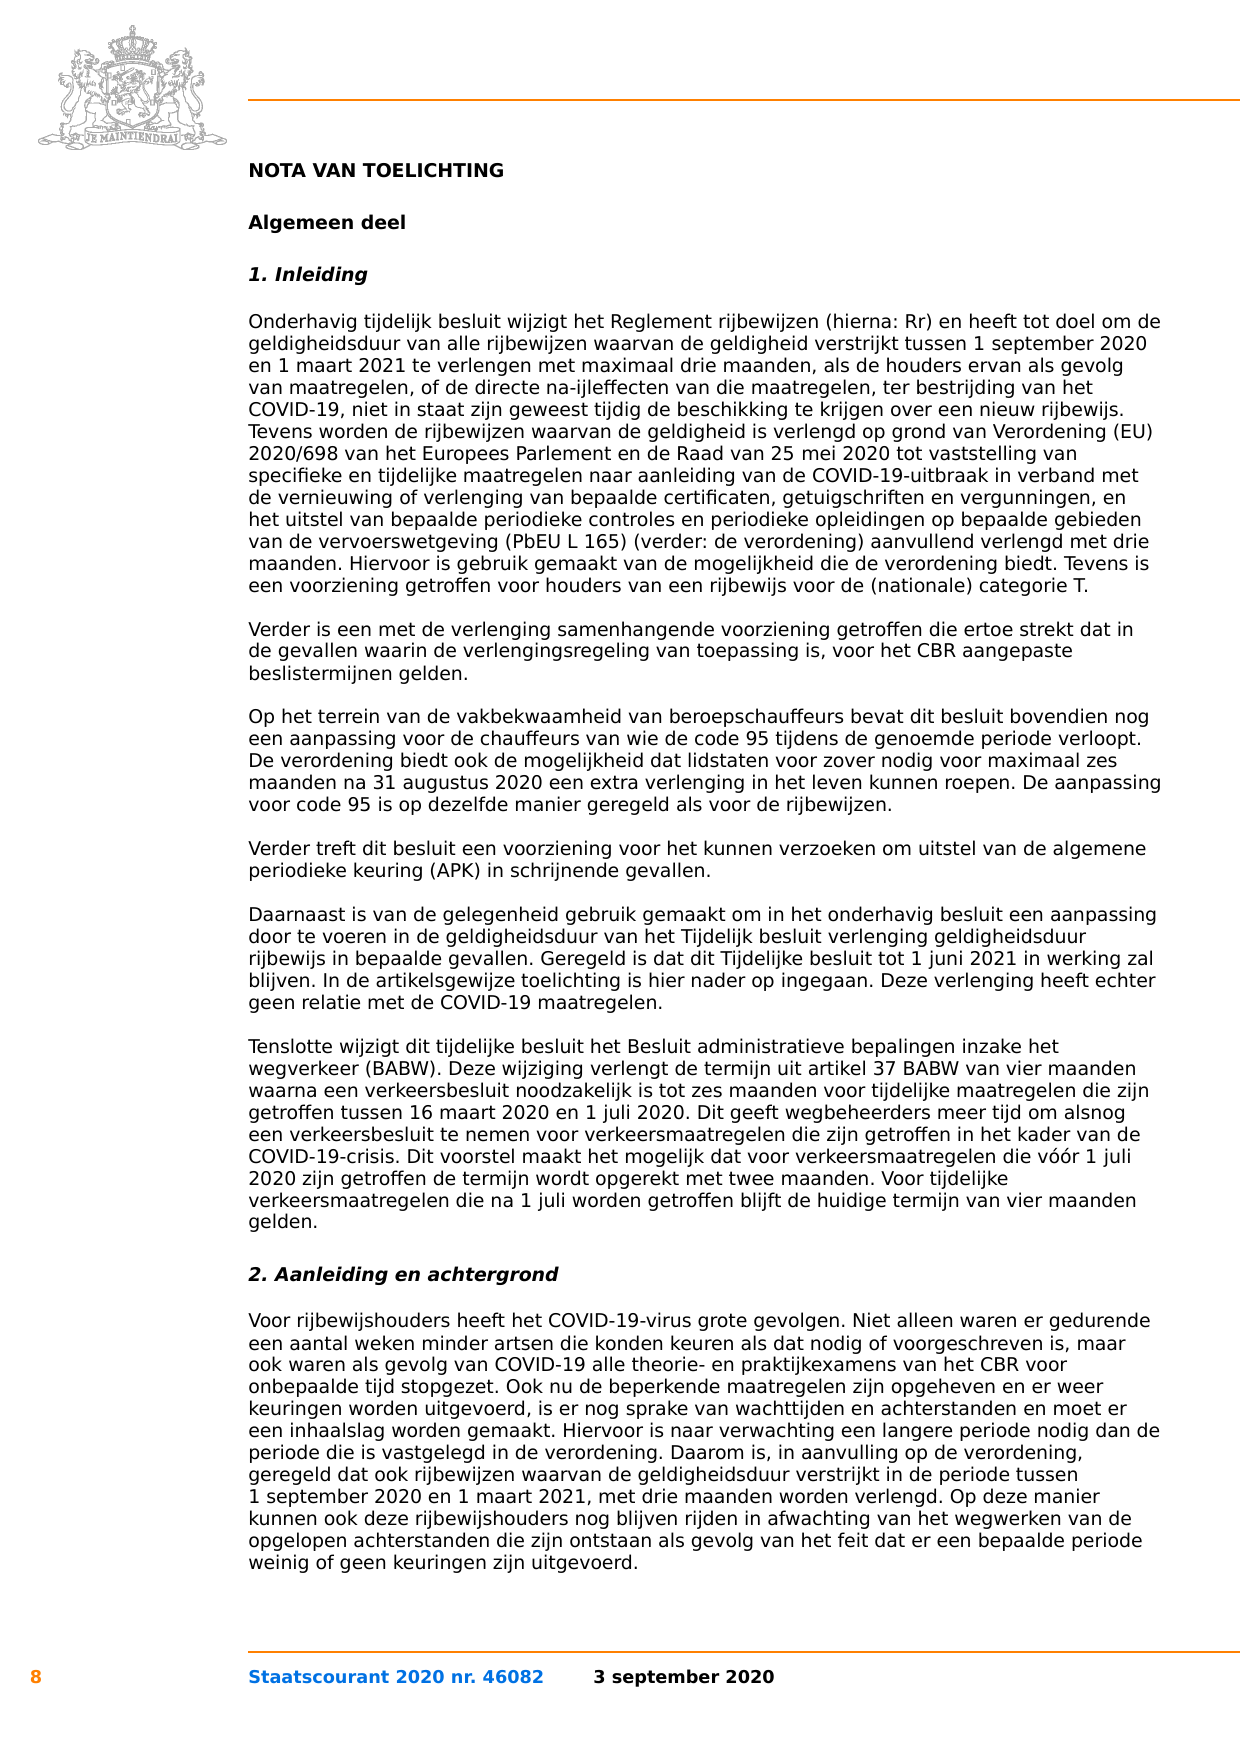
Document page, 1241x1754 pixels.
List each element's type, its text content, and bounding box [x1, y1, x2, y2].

text Voor rijbewijshouders heeft het COVID-19-virus grote gevolgen. Niet alleen waren er gedurende een aantal weken minder artsen die konden keuren als dat nodig of voorgeschreven is, maar ook waren als gevolg van COVID-19 alle theorie- en praktijkexamens van het CBR voor onbepaalde tijd stopgezet. Ook nu de beperkende maatregelen zijn opgeheven en er weer keuringen worden uitgevoerd, is er nog sprake van wachttijden en achterstanden en moet er een inhaalslag worden gemaakt. Hiervoor is naar verwachting een langere periode nodig dan de periode die is vastgelegd in de verordening. Daarom is, in aanvulling op de verordening, geregeld dat ook rijbewijzen waarvan de geldigheidsduur verstrijkt in de periode tussen 1 september 2020 en 1 maart 2021, met drie maanden worden verlengd. Op deze manier kunnen ook deze rijbewijshouders nog blijven rijden in afwachting van het wegwerken van de opgelopen achterstanden die zijn ontstaan als gevolg van het feit dat er een bepaalde periode weinig of geen keuringen zijn uitgevoerd. [248, 1310, 1163, 1574]
subtitle 1. Inleiding [248, 264, 1163, 286]
text Onderhavig tijdelijk besluit wijzigt het Reglement rijbewijzen (hierna: Rr) en heeft tot doel om de geldigheidsduur van alle rijbewijzen waarvan de geldigheid verstrijkt tussen 1 september 2020 en 1 maart 2021 te verlengen met maximaal drie maanden, als de houders ervan als gevolg van maatregelen, of de directe na-ijleffecten van die maatregelen, ter bestrijding van het COVID-19, niet in staat zijn geweest tijdig de beschikking te krijgen over een nieuw rijbewijs. Tevens worden de rijbewijzen waarvan de geldigheid is verlengd op grond van Verordening (EU) 2020/698 van het Europees Parlement en de Raad van 25 mei 2020 tot vaststelling van specifieke en tijdelijke maatregelen naar aanleiding van de COVID-19-uitbraak in verband met de vernieuwing of verlenging van bepaalde certificaten, getuigschriften en vergunningen, en het uitstel van bepaalde periodieke controles en periodieke opleidingen op bepaalde gebieden van de vervoerswetgeving (PbEU L 165) (verder: de verordening) aanvullend verlengd met drie maanden. Hiervoor is gebruik gemaakt van de mogelijkheid die de verordening biedt. Tevens is een voorziening getroffen voor houders van een rijbewijs voor de (nationale) categorie T. [248, 311, 1163, 597]
text Tenslotte wijzigt dit tijdelijke besluit het Besluit administratieve bepalingen inzake het wegverkeer (BABW). Deze wijziging verlengt de termijn uit artikel 37 BABW van vier maanden waarna een verkeersbesluit noodzakelijk is tot zes maanden voor tijdelijke maatregelen die zijn getroffen tussen 16 maart 2020 en 1 juli 2020. Dit geeft wegbeheerders meer tijd om alsnog een verkeersbesluit te nemen voor verkeersmaatregelen die zijn getroffen in het kader van de COVID-19-crisis. Dit voorstel maakt het mogelijk dat voor verkeersmaatregelen die vóór 1 juli 2020 zijn getroffen de termijn wordt opgerekt met twee maanden. Voor tijdelijke verkeersmaatregelen die na 1 juli worden getroffen blijft de huidige termijn van vier maanden gelden. [248, 1036, 1163, 1233]
subtitle Algemeen deel [248, 212, 1163, 234]
picture [38, 25, 227, 150]
text Op het terrein van de vakbekwaamheid van beroepschauffeurs bevat dit besluit bovendien nog een aanpassing voor de chauffeurs van wie de code 95 tijdens de genoemde periode verloopt. De verordening biedt ook de mogelijkheid dat lidstaten voor zover nodig voor maximaal zes maanden na 31 augustus 2020 een extra verlenging in het leven kunnen roepen. De aanpassing voor code 95 is op dezelfde manier geregeld als voor de rijbewijzen. [248, 706, 1163, 816]
subtitle NOTA VAN TOELICHTING [248, 160, 1163, 182]
text Verder is een met de verlenging samenhangende voorziening getroffen die ertoe strekt dat in de gevallen waarin de verlengingsregeling van toepassing is, voor het CBR aangepaste beslistermijnen gelden. [248, 618, 1163, 684]
text Verder treft dit besluit een voorziening voor het kunnen verzoeken om uitstel van de algemene periodieke keuring (APK) in schrijnende gevallen. [248, 838, 1163, 882]
subtitle 2. Aanleiding en achtergrond [248, 1263, 1163, 1285]
text Daarnaast is van de gelegenheid gebruik gemaakt om in het onderhavig besluit een aanpassing door te voeren in de geldigheidsduur van het Tijdelijk besluit verlenging geldigheidsduur rijbewijs in bepaalde gevallen. Geregeld is dat dit Tijdelijke besluit tot 1 juni 2021 in werking zal blijven. In de artikelsgewijze toelichting is hier nader op ingegaan. Deze verlenging heeft echter geen relatie met de COVID-19 maatregelen. [248, 904, 1163, 1014]
